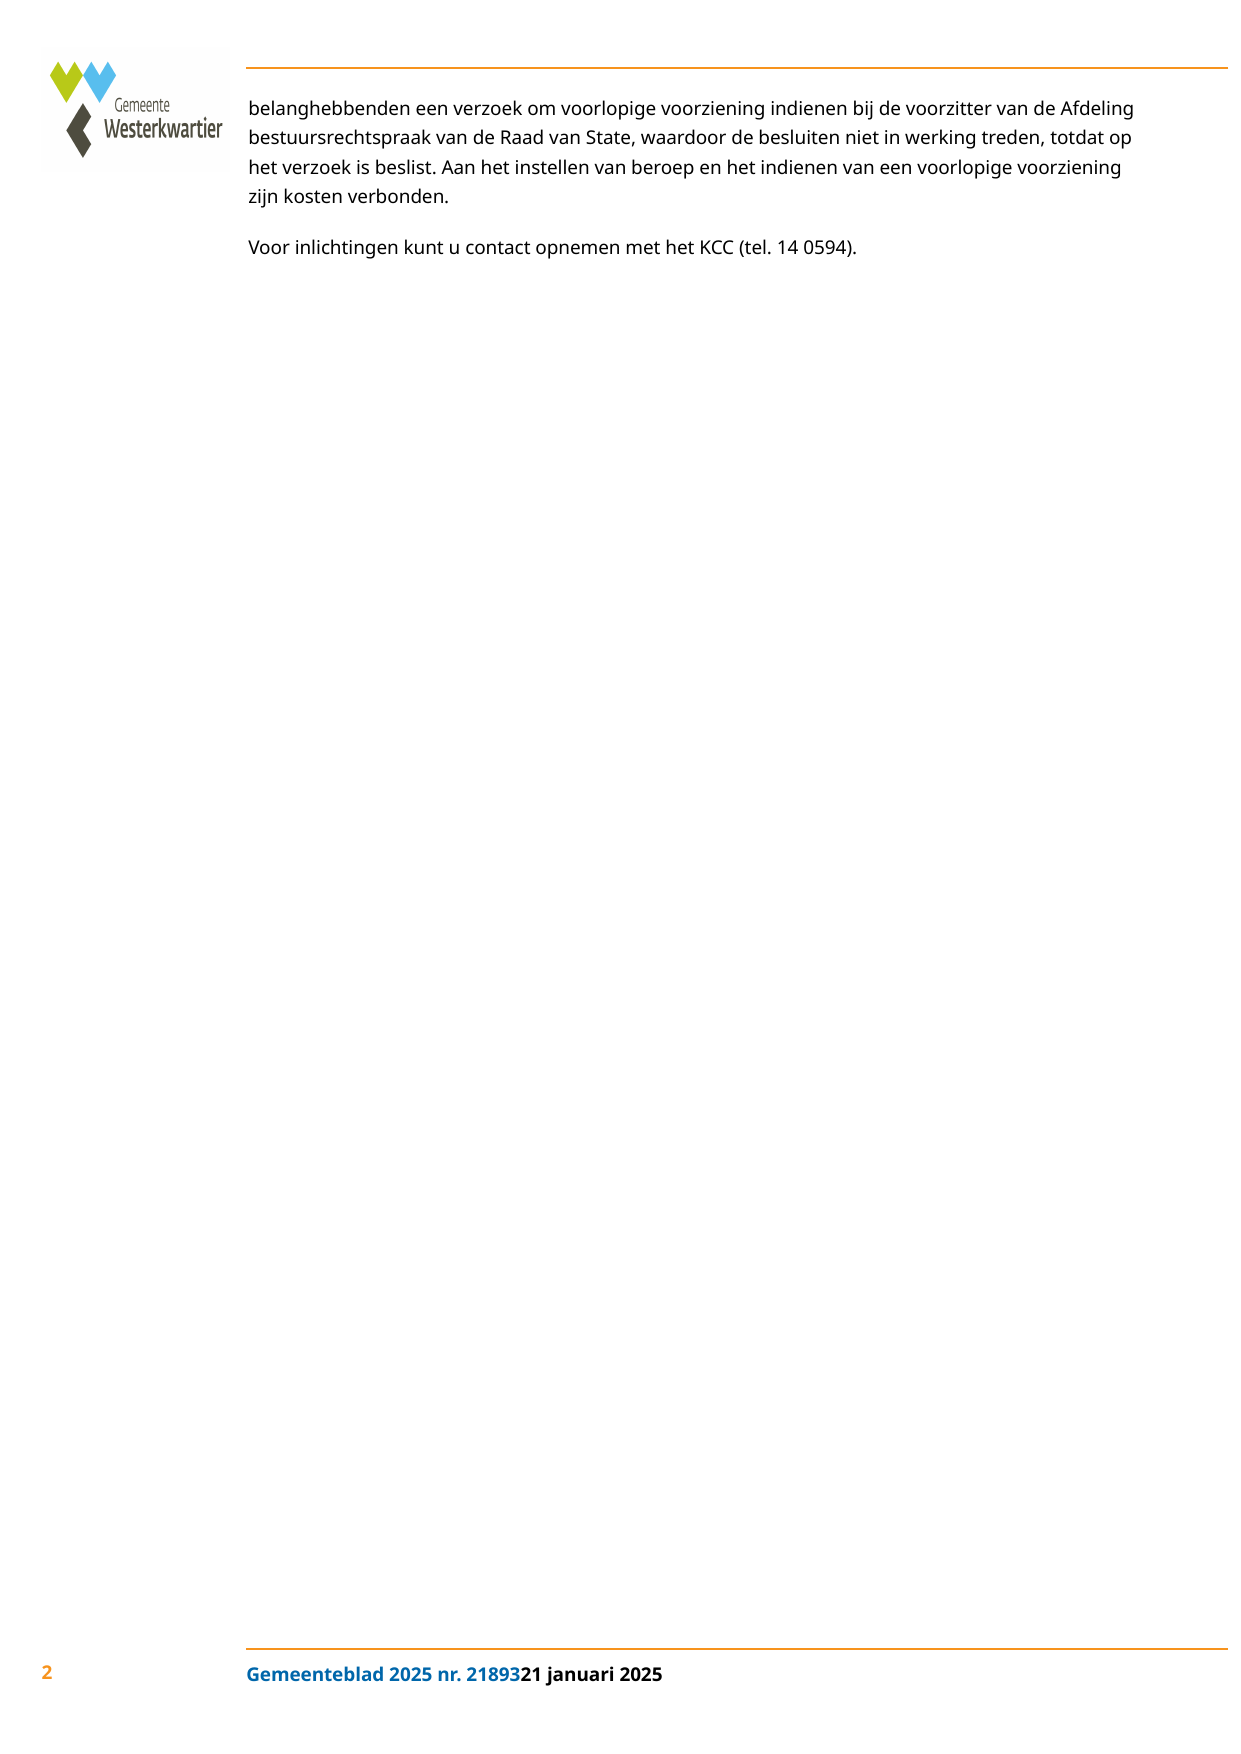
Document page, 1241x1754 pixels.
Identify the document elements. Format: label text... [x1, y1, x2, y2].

picture [41, 47, 231, 172]
text belanghebbenden een verzoek om voorlopige voorziening indienen bij de voorzitter van de Afdeling bestuursrechtspraak van de Raad van State, waardoor de besluiten niet in werking treden, totdat op het verzoek is beslist. Aan het instellen van beroep en het indienen van een voorlopige voorziening zijn kosten verbonden. [248, 95, 1152, 209]
text Voor inlichtingen kunt u contact opnemen met het KCC (tel. 14 0594). [248, 234, 1152, 260]
